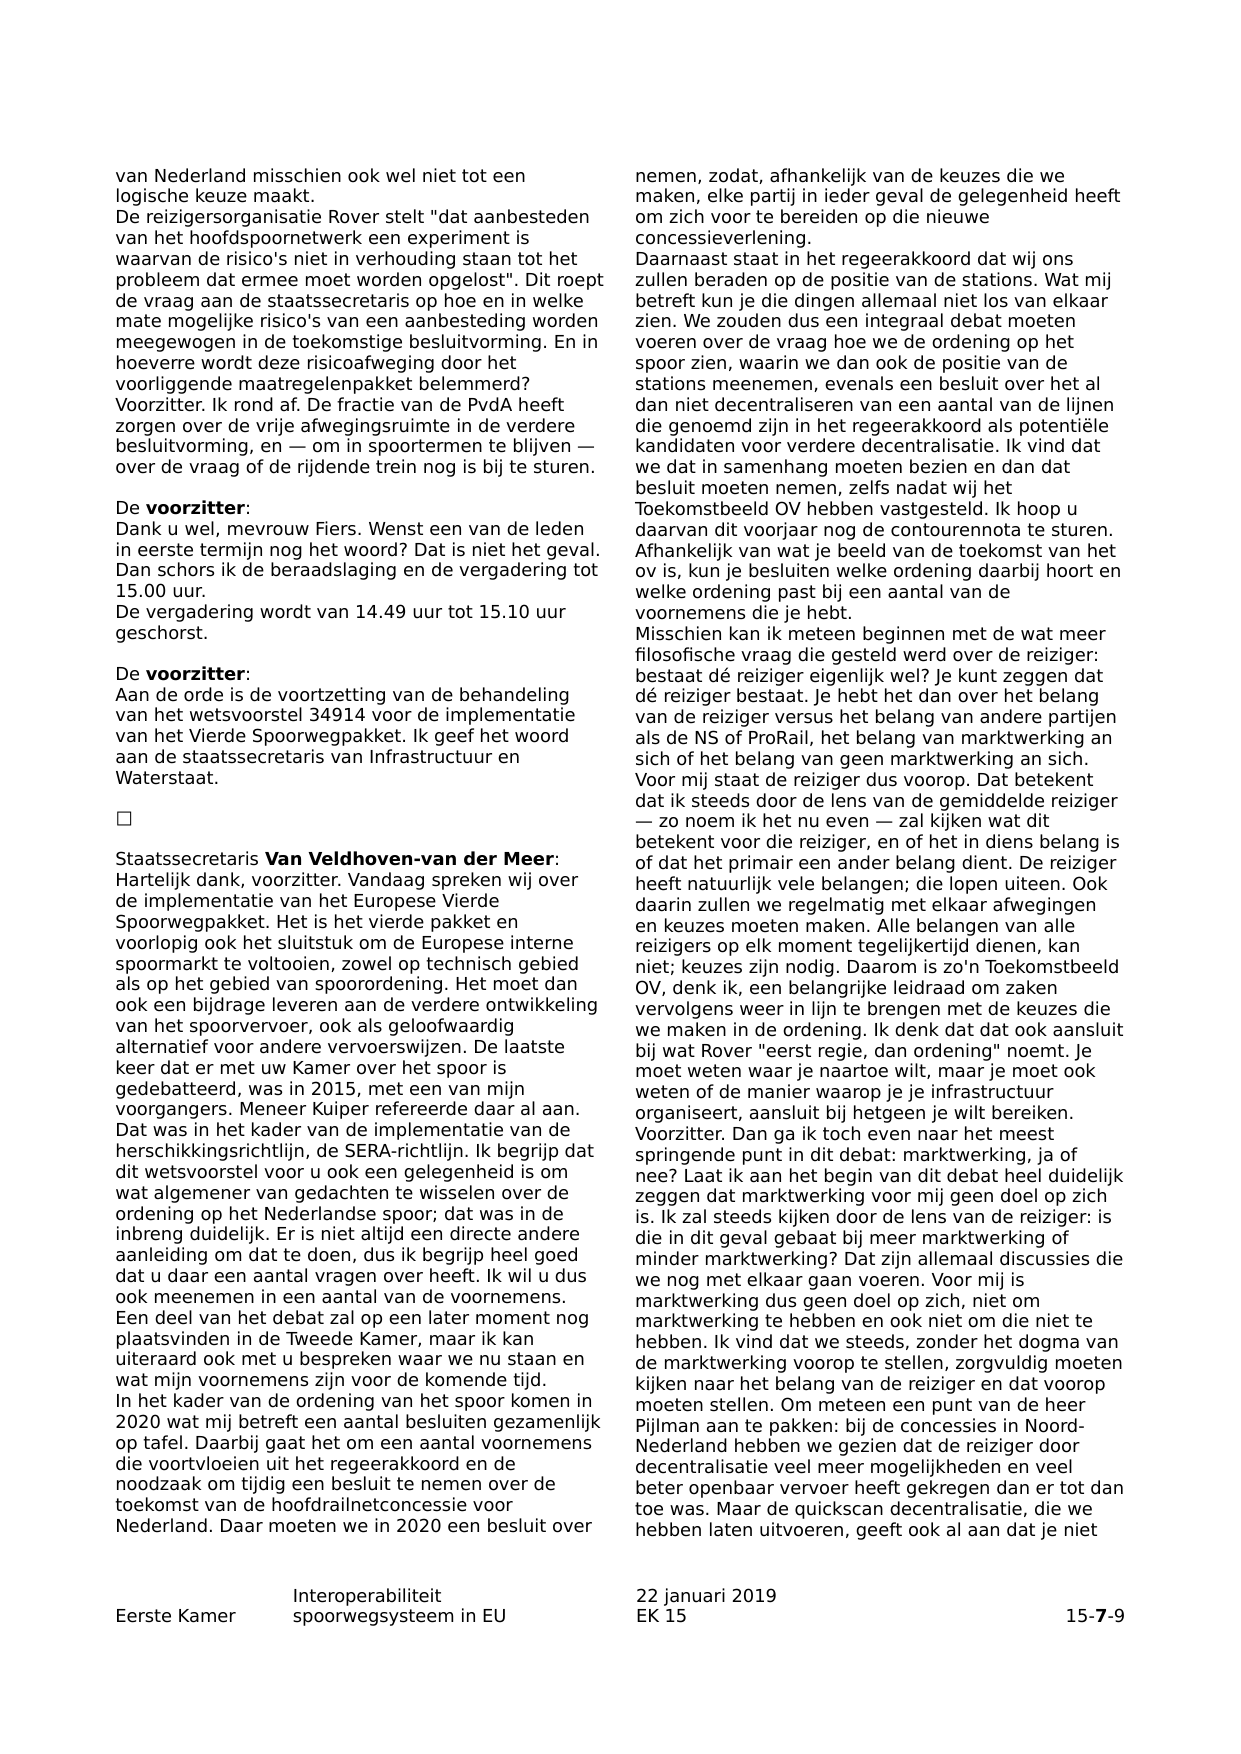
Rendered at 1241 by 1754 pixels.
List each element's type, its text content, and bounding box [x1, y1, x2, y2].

text Misschien kan ik meteen beginnen met de wat meer filosofische vraag die gesteld werd over de reiziger: bestaat dé reiziger eigenlijk wel? Je kunt zeggen dat dé reiziger bestaat. Je hebt het dan over het belang van de reiziger versus het belang van andere partijen als de NS of ProRail, het belang van marktwerking an sich of het belang van geen marktwerking an sich. Voor mij staat de reiziger dus voorop. Dat betekent dat ik steeds door de lens van de gemiddelde reiziger — zo noem ik het nu even — zal kijken wat dit betekent voor die reiziger, en of het in diens belang is of dat het primair een ander belang dient. De reiziger heeft natuurlijk vele belangen; die lopen uiteen. Ook daarin zullen we regelmatig met elkaar afwegingen en keuzes moeten maken. Alle belangen van alle reizigers op elk moment tegelijkertijd dienen, kan niet; keuzes zijn nodig. Daarom is zo'n Toekomstbeeld OV, denk ik, een belangrijke leidraad om zaken vervolgens weer in lijn te brengen met de keuzes die we maken in de ordening. Ik denk dat dat ook aansluit bij wat Rover "eerst regie, dan ordening" noemt. Je moet weten waar je naartoe wilt, maar je moet ook weten of de manier waarop je je infrastructuur organiseert, aansluit bij hetgeen je wilt bereiken. [635, 624, 1125, 1124]
text De voorzitter: [115, 663, 605, 684]
text Dank u wel, mevrouw Fiers. Wenst een van de leden in eerste termijn nog het woord? Dat is niet het geval. Dan schors ik de beraadslaging en de vergadering tot 15.00 uur. [115, 518, 605, 602]
text De vergadering wordt van 14.49 uur tot 15.10 uur geschorst. [115, 602, 605, 643]
text In het kader van de ordening van het spoor komen in 2020 wat mij betreft een aantal besluiten gezamenlijk op tafel. Daarbij gaat het om een aantal voornemens die voortvloeien uit het regeerakkoord en de noodzaak om tijdig een besluit te nemen over de toekomst van de hoofdrailnetconcessie voor Nederland. Daar moeten we in 2020 een besluit over [115, 1391, 605, 1537]
text Aan de orde is de voortzetting van de behandeling van het wetsvoorstel 34914 voor de implementatie van het Vierde Spoorwegpakket. Ik geef het woord aan de staatssecretaris van Infrastructuur en Waterstaat. [115, 684, 605, 788]
text Daarnaast staat in het regeerakkoord dat wij ons zullen beraden op de positie van de stations. Wat mij betreft kun je die dingen allemaal niet los van elkaar zien. We zouden dus een integraal debat moeten voeren over de vraag hoe we de ordening op het spoor zien, waarin we dan ook de positie van de stations meenemen, evenals een besluit over het al dan niet decentraliseren van een aantal van de lijnen die genoemd zijn in het regeerakkoord als potentiële kandidaten voor verdere decentralisatie. Ik vind dat we dat in samenhang moeten bezien en dan dat besluit moeten nemen, zelfs nadat wij het Toekomstbeeld OV hebben vastgesteld. Ik hoop u daarvan dit voorjaar nog de contourennota te sturen. Afhankelijk van wat je beeld van de toekomst van het ov is, kun je besluiten welke ordening daarbij hoort en welke ordening past bij een aantal van de voornemens die je hebt. [635, 249, 1125, 624]
text De voorzitter: [115, 498, 605, 518]
text De reizigersorganisatie Rover stelt "dat aanbesteden van het hoofdspoornetwerk een experiment is waarvan de risico's niet in verhouding staan tot het probleem dat ermee moet worden opgelost". Dit roept de vraag aan de staatssecretaris op hoe en in welke mate mogelijke risico's van een aanbesteding worden meegewogen in de toekomstige besluitvorming. En in hoeverre wordt deze risicoafweging door het voorliggende maatregelenpakket belemmerd? [115, 207, 605, 394]
text Voorzitter. Ik rond af. De fractie van de PvdA heeft zorgen over de vrije afwegingsruimte in de verdere besluitvorming, en — om in spoortermen te blijven — over de vraag of de rijdende trein nog is bij te sturen. [115, 394, 605, 478]
text Hartelijk dank, voorzitter. Vandaag spreken wij over de implementatie van het Europese Vierde Spoorwegpakket. Het is het vierde pakket en voorlopig ook het sluitstuk om de Europese interne spoormarkt te voltooien, zowel op technisch gebied als op het gebied van spoorordening. Het moet dan ook een bijdrage leveren aan de verdere ontwikkeling van het spoorvervoer, ook als geloofwaardig alternatief voor andere vervoerswijzen. De laatste keer dat er met uw Kamer over het spoor is gedebatteerd, was in 2015, met een van mijn voorgangers. Meneer Kuiper refereerde daar al aan. Dat was in het kader van de implementatie van de herschikkingsrichtlijn, de SERA-richtlijn. Ik begrijp dat dit wetsvoorstel voor u ook een gelegenheid is om wat algemener van gedachten te wisselen over de ordening op het Nederlandse spoor; dat was in de inbreng duidelijk. Er is niet altijd een directe andere aanleiding om dat te doen, dus ik begrijp heel goed dat u daar een aantal vragen over heeft. Ik wil u dus ook meenemen in een aantal van de voornemens. Een deel van het debat zal op een later moment nog plaatsvinden in de Tweede Kamer, maar ik kan uiteraard ook met u bespreken waar we nu staan en wat mijn voornemens zijn voor de komende tijd. [115, 870, 605, 1391]
text van Nederland misschien ook wel niet tot een logische keuze maakt. [115, 165, 605, 207]
text Staatssecretaris Van Veldhoven-van der Meer: [115, 849, 605, 870]
text nemen, zodat, afhankelijk van de keuzes die we maken, elke partij in ieder geval de gelegenheid heeft om zich voor te bereiden op die nieuwe concessieverlening. [635, 165, 1125, 249]
text Voorzitter. Dan ga ik toch even naar het meest springende punt in dit debat: marktwerking, ja of nee? Laat ik aan het begin van dit debat heel duidelijk zeggen dat marktwerking voor mij geen doel op zich is. Ik zal steeds kijken door de lens van de reiziger: is die in dit geval gebaat bij meer marktwerking of minder marktwerking? Dat zijn allemaal discussies die we nog met elkaar gaan voeren. Voor mij is marktwerking dus geen doel op zich, niet om marktwerking te hebben en ook niet om die niet te hebben. Ik vind dat we steeds, zonder het dogma van de marktwerking voorop te stellen, zorgvuldig moeten kijken naar het belang van de reiziger en dat voorop moeten stellen. Om meteen een punt van de heer Pijlman aan te pakken: bij de concessies in Noord-Nederland hebben we gezien dat de reiziger door decentralisatie veel meer mogelijkheden en veel beter openbaar vervoer heeft gekregen dan er tot dan toe was. Maar de quickscan decentralisatie, die we hebben laten uitvoeren, geeft ook al aan dat je niet [635, 1124, 1125, 1540]
text ⬜ [115, 808, 605, 829]
